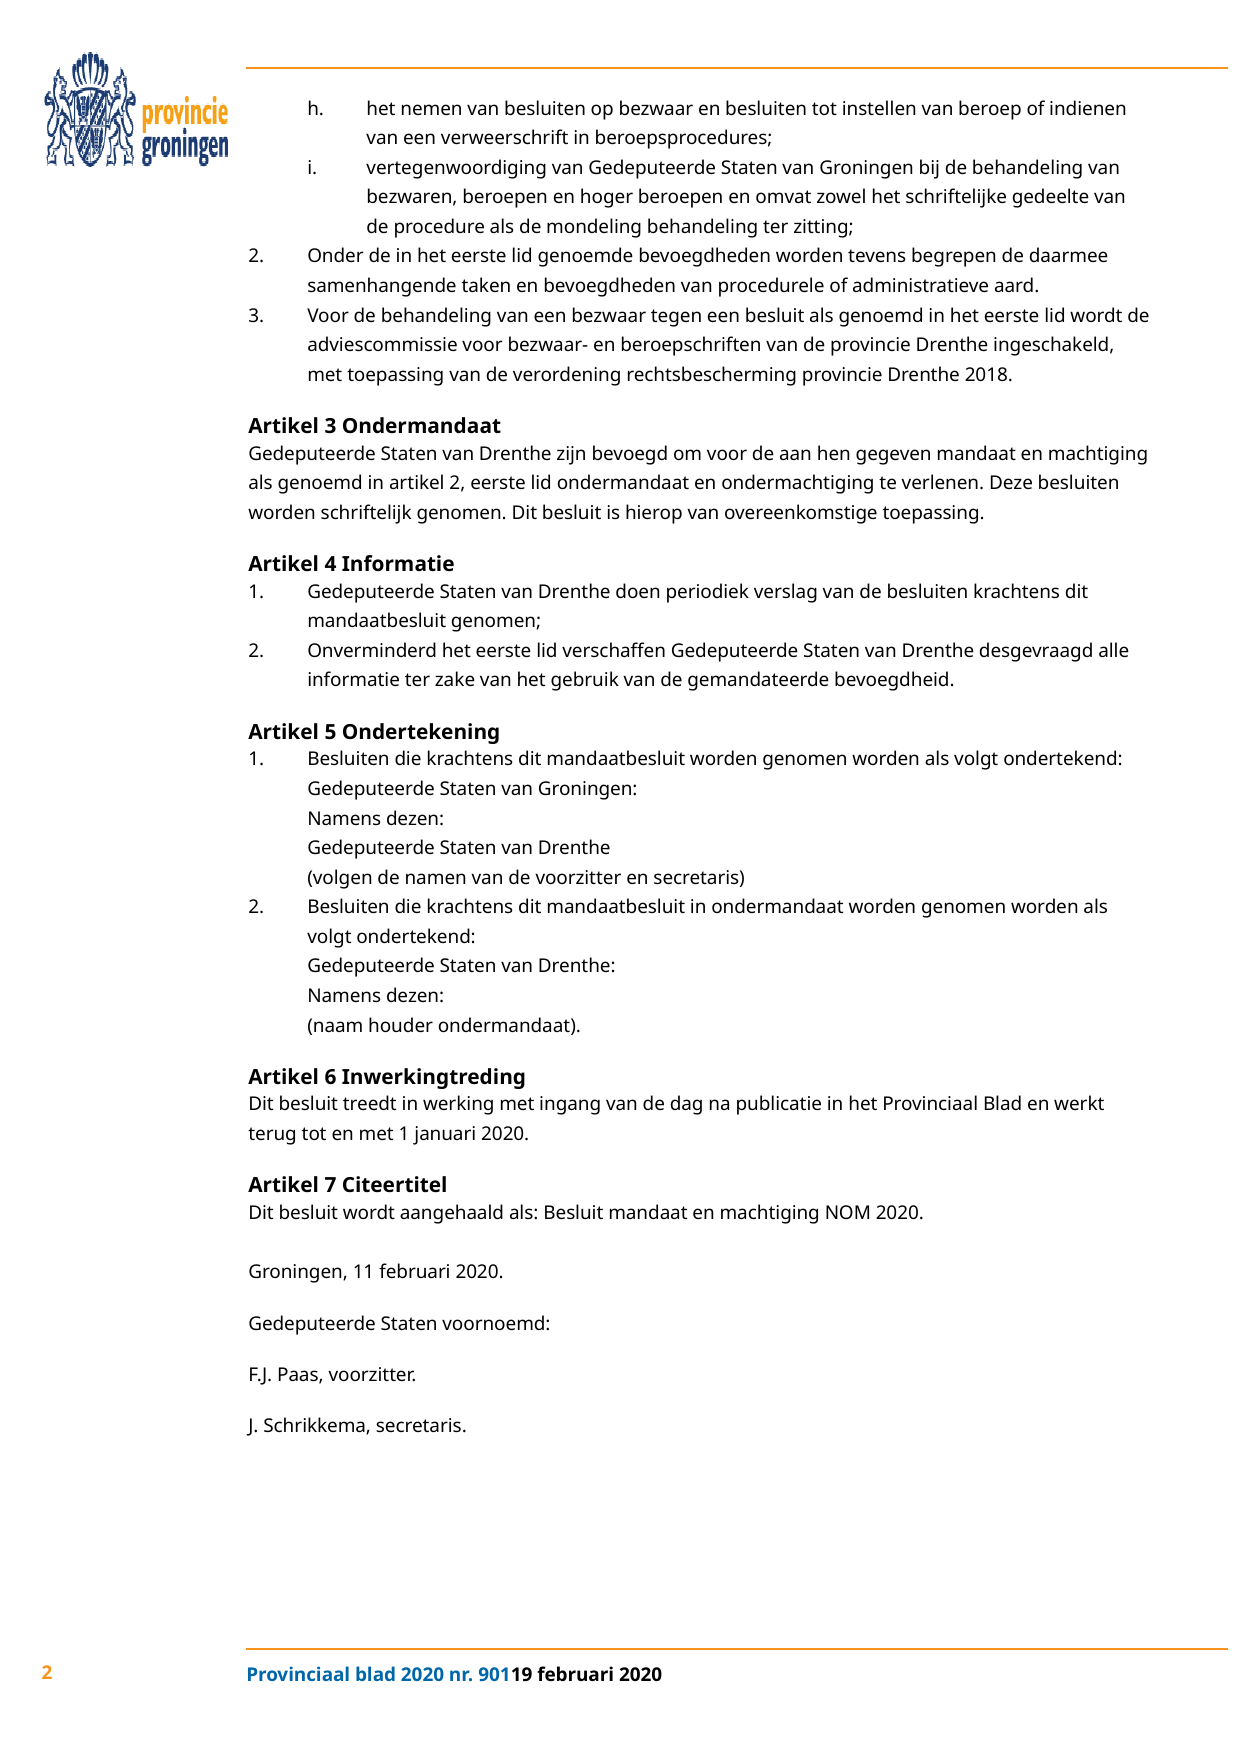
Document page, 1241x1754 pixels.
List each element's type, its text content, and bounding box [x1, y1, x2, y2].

list Gedeputeerde Staten van Drenthe: [248, 953, 1152, 978]
text Artikel 6 Inwerkingtreding [248, 1062, 1152, 1091]
text Groningen, 11 februari 2020. [248, 1258, 1152, 1284]
list Gedeputeerde Staten van Drenthe doen periodiek verslag van de besluiten krachtens dit mandaatbesluit genomen; [248, 578, 1152, 633]
list Gedeputeerde Staten van Drenthe [248, 834, 1152, 860]
text F.J. Paas, voorzitter. [248, 1361, 1152, 1387]
text Artikel 5 Ondertekening [248, 717, 1152, 746]
list het nemen van besluiten op bezwaar en besluiten tot instellen van beroep of indienen van een verweerschrift in beroepsprocedures; [307, 95, 1152, 150]
list (volgen de namen van de voorzitter en secretaris) [248, 864, 1152, 889]
picture [41, 47, 231, 172]
text J. Schrikkema, secretaris. [248, 1413, 1152, 1438]
text Gedeputeerde Staten voornoemd: [248, 1310, 1152, 1335]
list Namens dezen: [248, 982, 1152, 1008]
list Namens dezen: [248, 805, 1152, 830]
text Dit besluit wordt aangehaald als: Besluit mandaat en machtiging NOM 2020. [248, 1199, 1152, 1225]
text Artikel 3 Ondermandaat [248, 411, 1152, 440]
text Dit besluit treedt in werking met ingang van de dag na publicatie in het Provinciaal Blad en werkt terug tot en met 1 januari 2020. [248, 1091, 1152, 1146]
list Onder de in het eerste lid genoemde bevoegdheden worden tevens begrepen de daarmee samenhangende taken en bevoegdheden van procedurele of administratieve aard. [248, 243, 1152, 298]
text Gedeputeerde Staten van Drenthe zijn bevoegd om voor de aan hen gegeven mandaat en machtiging als genoemd in artikel 2, eerste lid ondermandaat en ondermachtiging te verlenen. Deze besluiten worden schriftelijk genomen. Dit besluit is hierop van overeenkomstige toepassing. [248, 440, 1152, 525]
list (naam houder ondermandaat). [248, 1012, 1152, 1037]
text Artikel 4 Informatie [248, 549, 1152, 578]
list Voor de behandeling van een bezwaar tegen een besluit als genoemd in het eerste lid wordt de adviescommissie voor bezwaar- en beroepschriften van de provincie Drenthe ingeschakeld, met toepassing van de verordening rechtsbescherming provincie Drenthe 2018. [248, 302, 1152, 387]
list Onverminderd het eerste lid verschaffen Gedeputeerde Staten van Drenthe desgevraagd alle informatie ter zake van het gebruik van de gemandateerde bevoegdheid. [248, 637, 1152, 692]
text Artikel 7 Citeertitel [248, 1171, 1152, 1199]
list Besluiten die krachtens dit mandaatbesluit worden genomen worden als volgt ondertekend: [248, 746, 1152, 771]
list Besluiten die krachtens dit mandaatbesluit in ondermandaat worden genomen worden als volgt ondertekend: [248, 893, 1152, 949]
list vertegenwoordiging van Gedeputeerde Staten van Groningen bij de behandeling van bezwaren, beroepen en hoger beroepen en omvat zowel het schriftelijke gedeelte van de procedure als de mondeling behandeling ter zitting; [307, 154, 1152, 239]
list Gedeputeerde Staten van Groningen: [248, 775, 1152, 801]
